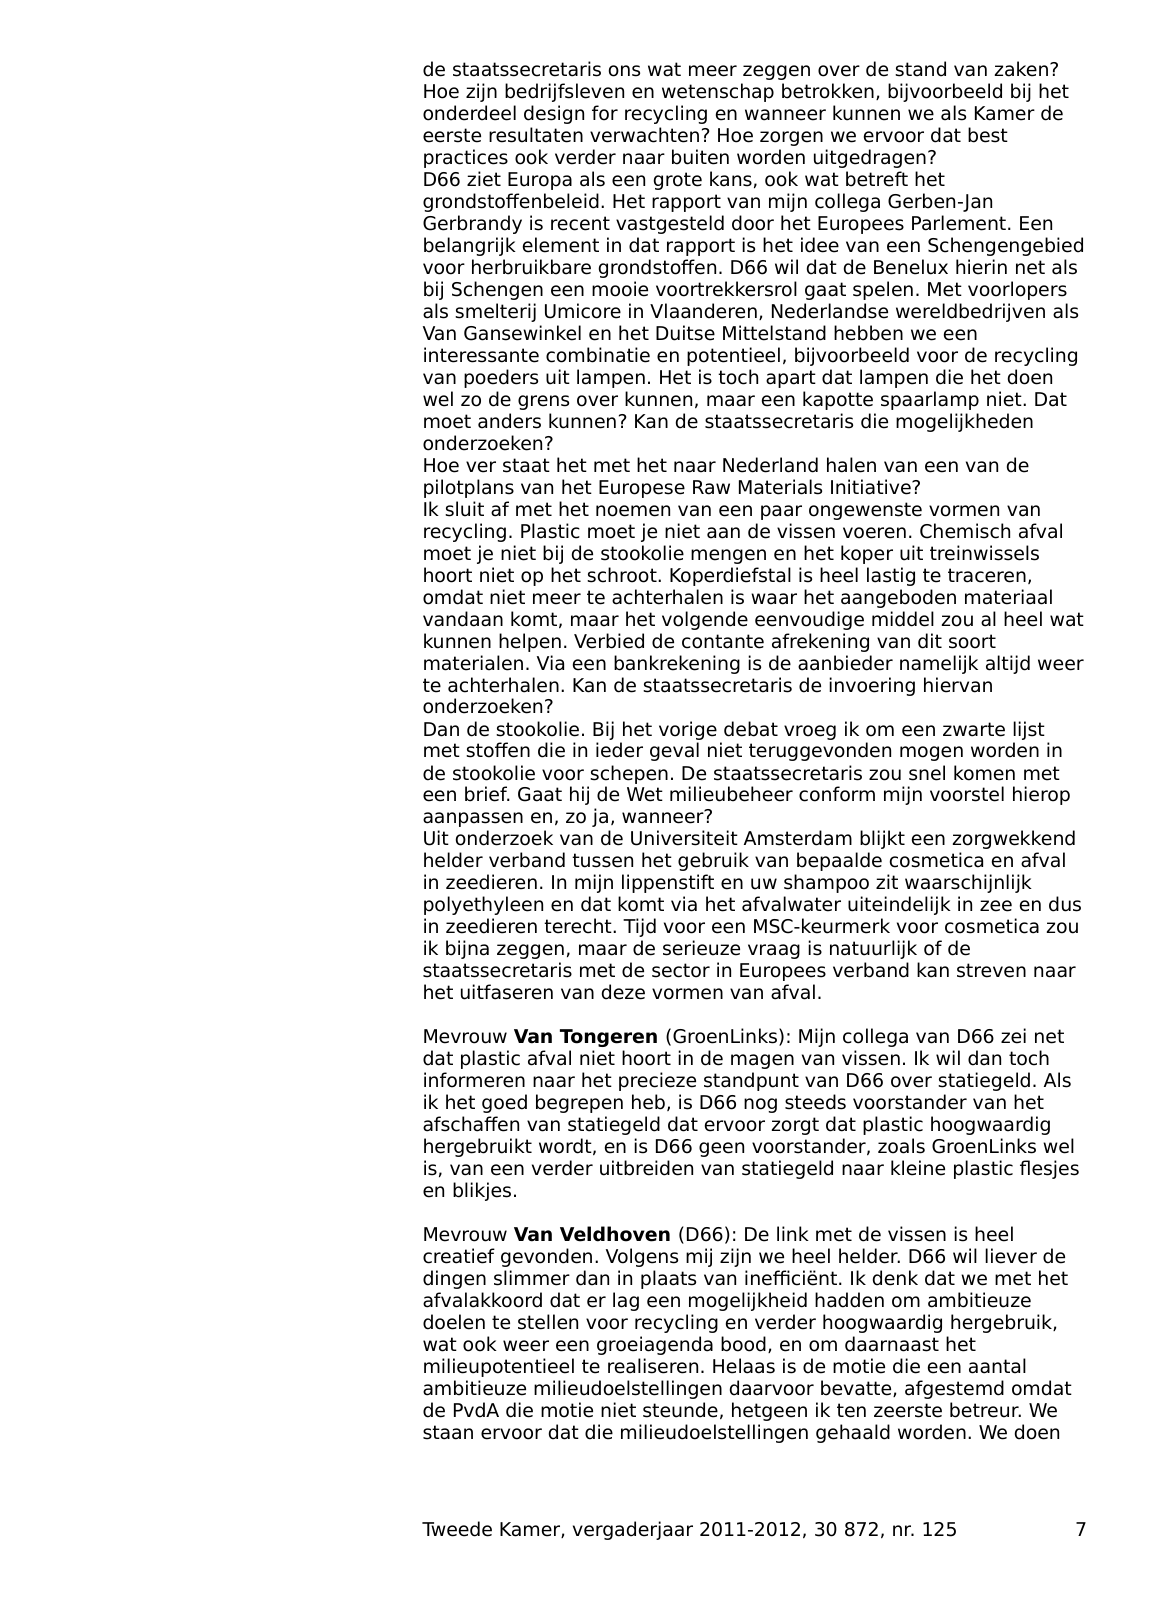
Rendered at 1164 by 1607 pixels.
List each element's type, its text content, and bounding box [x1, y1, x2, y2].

text Dan de stookolie. Bij het vorige debat vroeg ik om een zwarte lijst met stoffen die in ieder geval niet teruggevonden mogen worden in de stookolie voor schepen. De staatssecretaris zou snel komen met een brief. Gaat hij de Wet milieubeheer conform mijn voorstel hierop aanpassen en, zo ja, wanneer? [422, 718, 1087, 828]
text Ik sluit af met het noemen van een paar ongewenste vormen van recycling. Plastic moet je niet aan de vissen voeren. Chemisch afval moet je niet bij de stookolie mengen en het koper uit treinwissels hoort niet op het schroot. Koperdiefstal is heel lastig te traceren, omdat niet meer te achterhalen is waar het aangeboden materiaal vandaan komt, maar het volgende eenvoudige middel zou al heel wat kunnen helpen. Verbied de contante afrekening van dit soort materialen. Via een bankrekening is de aanbieder namelijk altijd weer te achterhalen. Kan de staatssecretaris de invoering hiervan onderzoeken? [422, 499, 1087, 718]
text Mevrouw Van Tongeren (GroenLinks): Mijn collega van D66 zei net dat plastic afval niet hoort in de magen van vissen. Ik wil dan toch informeren naar het precieze standpunt van D66 over statiegeld. Als ik het goed begrepen heb, is D66 nog steeds voorstander van het afschaffen van statiegeld dat ervoor zorgt dat plastic hoogwaardig hergebruikt wordt, en is D66 geen voorstander, zoals GroenLinks wel is, van een verder uitbreiden van statiegeld naar kleine plastic flesjes en blikjes. [422, 1026, 1087, 1202]
text de staatssecretaris ons wat meer zeggen over de stand van zaken? Hoe zijn bedrijfsleven en wetenschap betrokken, bijvoorbeeld bij het onderdeel design for recycling en wanneer kunnen we als Kamer de eerste resultaten verwachten? Hoe zorgen we ervoor dat best practices ook verder naar buiten worden uitgedragen? [422, 59, 1087, 169]
text D66 ziet Europa als een grote kans, ook wat betreft het grondstoffenbeleid. Het rapport van mijn collega Gerben-Jan Gerbrandy is recent vastgesteld door het Europees Parlement. Een belangrijk element in dat rapport is het idee van een Schengengebied voor herbruikbare grondstoffen. D66 wil dat de Benelux hierin net als bij Schengen een mooie voortrekkersrol gaat spelen. Met voorlopers als smelterij Umicore in Vlaanderen, Nederlandse wereldbedrijven als Van Gansewinkel en het Duitse Mittelstand hebben we een interessante combinatie en potentieel, bijvoorbeeld voor de recycling van poeders uit lampen. Het is toch apart dat lampen die het doen wel zo de grens over kunnen, maar een kapotte spaarlamp niet. Dat moet anders kunnen? Kan de staatssecretaris die mogelijkheden onderzoeken? [422, 169, 1087, 455]
text Mevrouw Van Veldhoven (D66): De link met de vissen is heel creatief gevonden. Volgens mij zijn we heel helder. D66 wil liever de dingen slimmer dan in plaats van inefficiënt. Ik denk dat we met het afvalakkoord dat er lag een mogelijkheid hadden om ambitieuze doelen te stellen voor recycling en verder hoogwaardig hergebruik, wat ook weer een groeiagenda bood, en om daarnaast het milieupotentieel te realiseren. Helaas is de motie die een aantal ambitieuze milieudoelstellingen daarvoor bevatte, afgestemd omdat de PvdA die motie niet steunde, hetgeen ik ten zeerste betreur. We staan ervoor dat die milieudoelstellingen gehaald worden. We doen [422, 1224, 1087, 1444]
text Hoe ver staat het met het naar Nederland halen van een van de pilotplans van het Europese Raw Materials Initiative? [422, 455, 1087, 499]
text Uit onderzoek van de Universiteit Amsterdam blijkt een zorgwekkend helder verband tussen het gebruik van bepaalde cosmetica en afval in zeedieren. In mijn lippenstift en uw shampoo zit waarschijnlijk polyethyleen en dat komt via het afvalwater uiteindelijk in zee en dus in zeedieren terecht. Tijd voor een MSC-keurmerk voor cosmetica zou ik bijna zeggen, maar de serieuze vraag is natuurlijk of de staatssecretaris met de sector in Europees verband kan streven naar het uitfaseren van deze vormen van afval. [422, 828, 1087, 1004]
